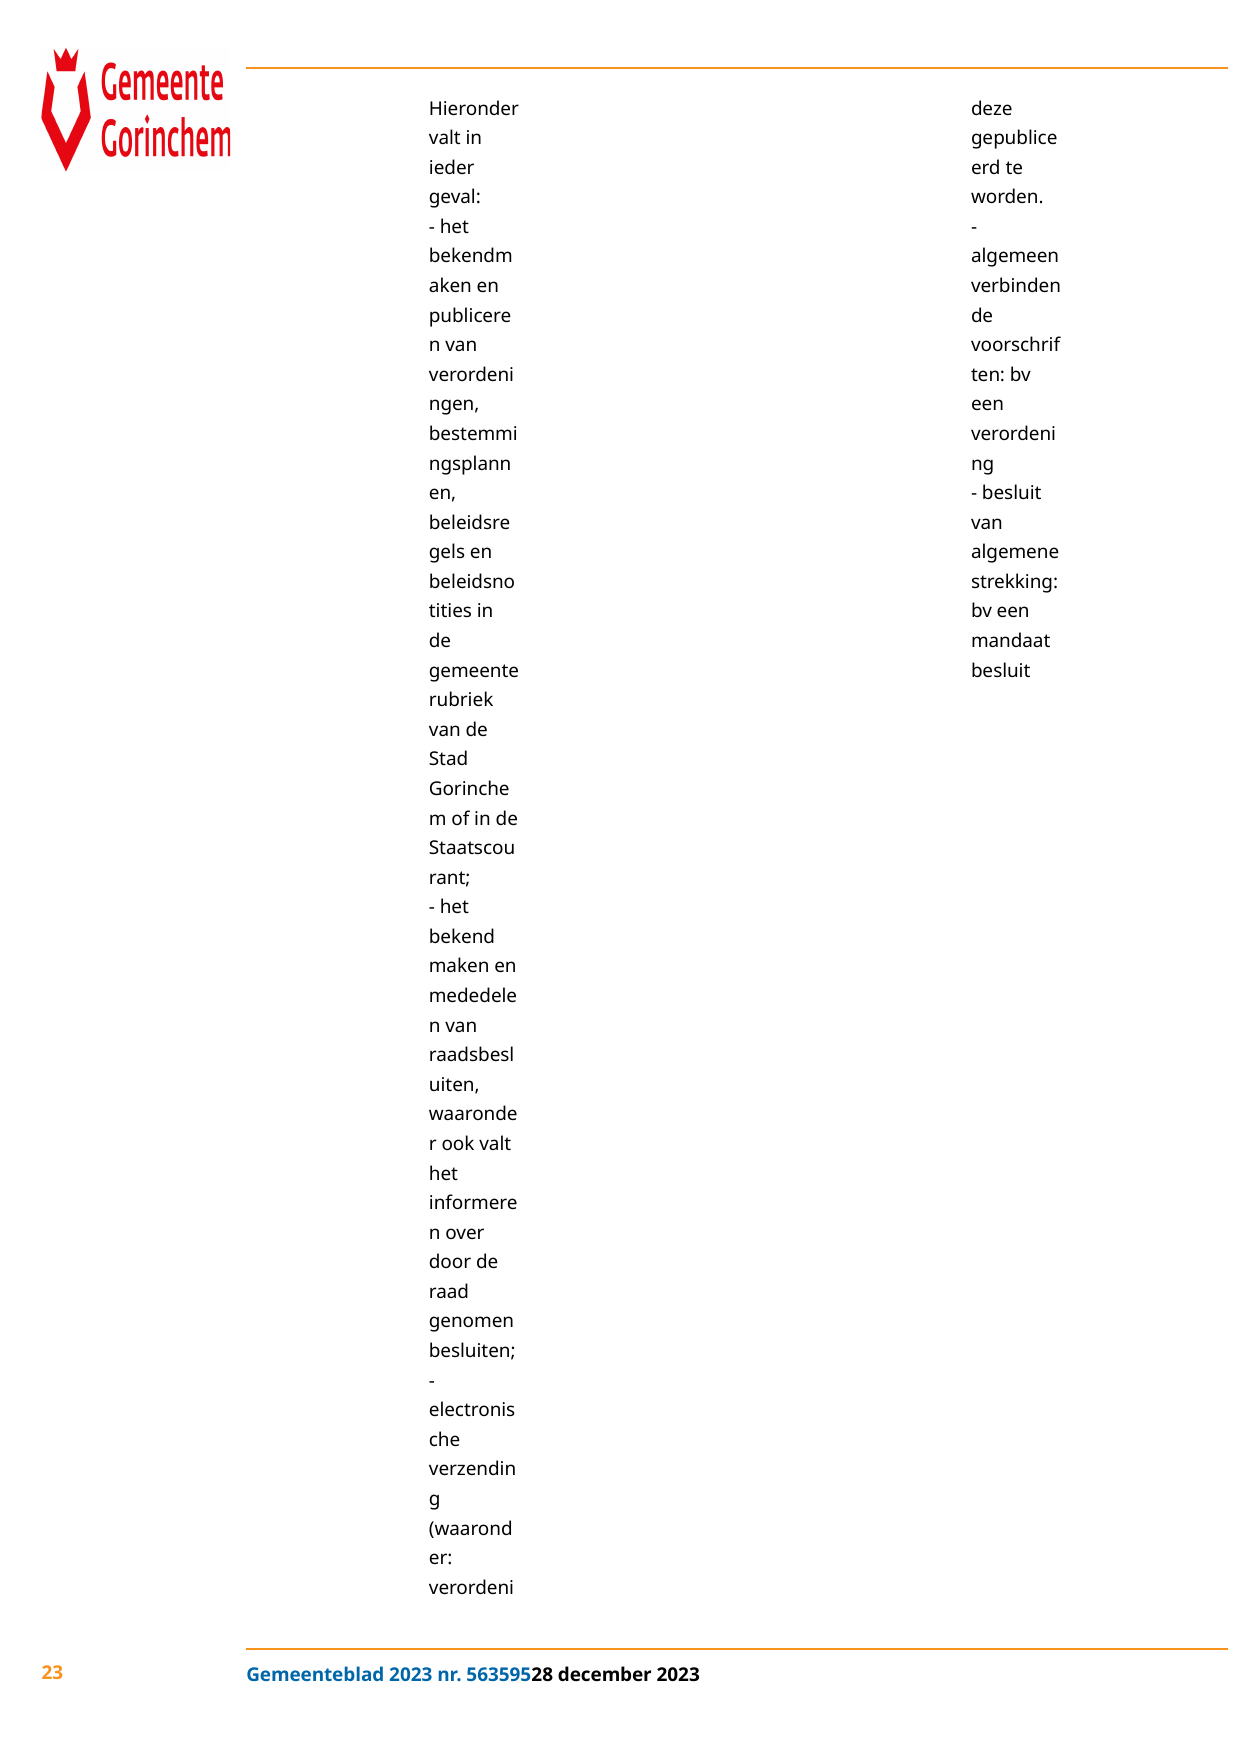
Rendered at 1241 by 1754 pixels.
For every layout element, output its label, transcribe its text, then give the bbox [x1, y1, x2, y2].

table_cell [881, 95, 971, 1600]
table_cell [700, 95, 790, 1600]
table_cell [338, 95, 429, 1600]
table_cell [609, 95, 700, 1600]
table_cell deze gepubliceerd te worden. - algemeen verbindende voorschriften: bv een verordening - besluit van algemene strekking: bv een mandaatbesluit [971, 95, 1061, 1600]
table_cell [790, 95, 881, 1600]
table_cell Hieronder valt in ieder geval: - het bekendmaken en publiceren van verordeningen, bestemmingsplannen, beleidsregels en beleidsnotities in de gemeenterubriek van de Stad Gorinchem of in de Staatscourant; - het bekend maken en mededelen van raadsbesluiten, waaronder ook valt het informeren over door de raad genomen besluiten; - electronische verzending (waaronder: verordeni [429, 95, 519, 1600]
picture [41, 47, 231, 172]
table_cell [1061, 95, 1152, 1600]
table_cell [248, 95, 338, 1600]
table_cell [519, 95, 609, 1600]
